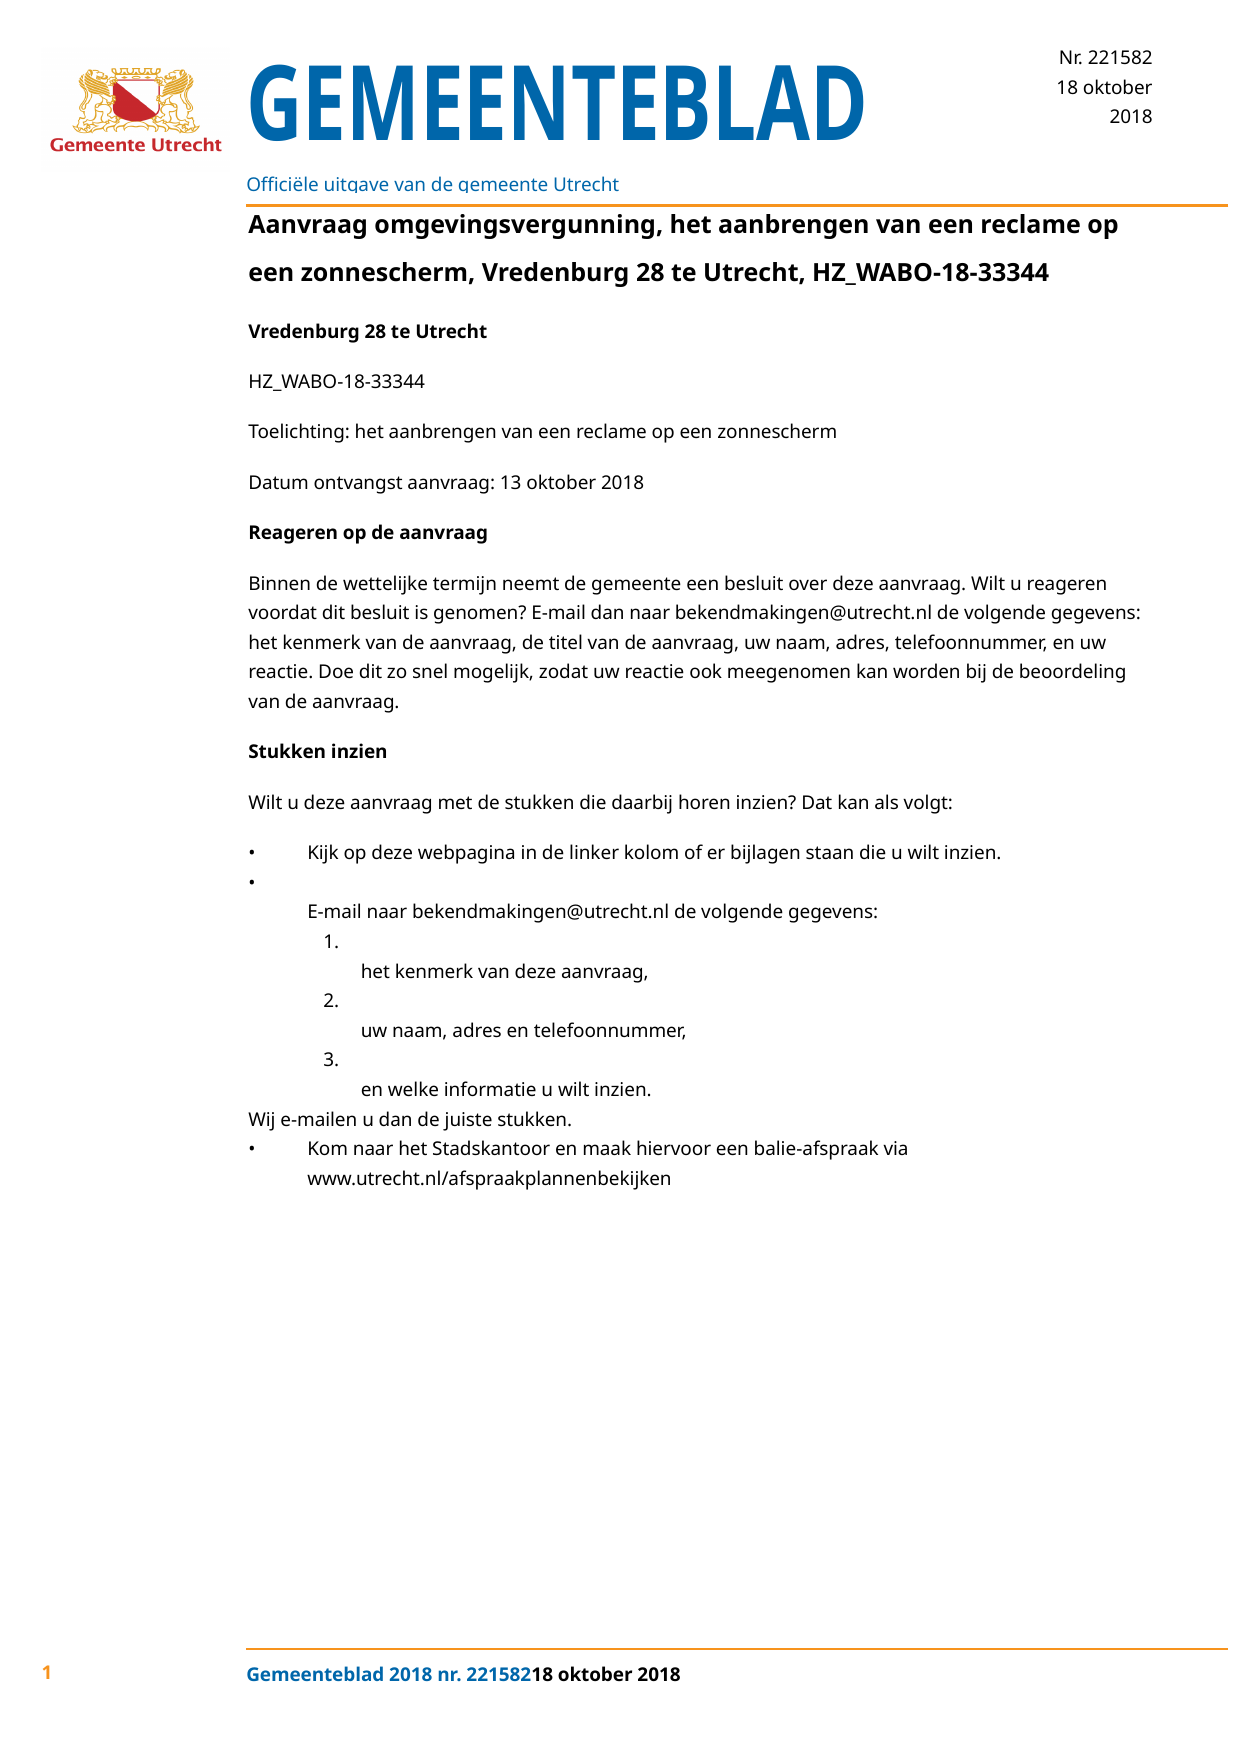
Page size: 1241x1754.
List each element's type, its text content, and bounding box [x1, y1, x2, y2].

picture [41, 47, 231, 172]
list het kenmerk van deze aanvraag, [323, 958, 1152, 984]
text Wij e-mailen u dan de juiste stukken. [248, 1106, 1152, 1132]
text Toelichting: het aanbrengen van een reclame op een zonnescherm [248, 419, 1152, 444]
list E-mail naar bekendmakingen@utrecht.nl de volgende gegevens: [248, 899, 1152, 924]
text Wilt u deze aanvraag met de stukken die daarbij horen inzien? Dat kan als volgt: [248, 789, 1152, 815]
text Binnen de wettelijke termijn neemt de gemeente een besluit over deze aanvraag. Wilt u reageren voordat dit besluit is genomen? E-mail dan naar bekendmakingen@utrecht.nl de volgende gegevens: het kenmerk van de aanvraag, de titel van de aanvraag, uw naam, adres, telefoonnummer, en uw reactie. Doe dit zo snel mogelijk, zodat uw reactie ook meegenomen kan worden bij de beoordeling van de aanvraag. [248, 570, 1152, 714]
list uw naam, adres en telefoonnummer, [323, 1017, 1152, 1043]
list Kijk op deze webpagina in de linker kolom of er bijlagen staan die u wilt inzien. [248, 839, 1152, 865]
text HZ_WABO-18-33344 [248, 368, 1152, 394]
text Reageren op de aanvraag [248, 519, 1152, 545]
text Stukken inzien [248, 739, 1152, 764]
list en welke informatie u wilt inzien. [323, 1076, 1152, 1102]
text Datum ontvangst aanvraag: 13 oktober 2018 [248, 469, 1152, 495]
text Vredenburg 28 te Utrecht [248, 318, 1152, 344]
list Kom naar het Stadskantoor en maak hiervoor een balie-afspraak via www.utrecht.nl/afspraakplannenbekijken [248, 1135, 1152, 1191]
text Aanvraag omgevingsvergunning, het aanbrengen van een reclame op een zonnescherm, Vredenburg 28 te Utrecht, HZ_WABO-18-33344 [248, 207, 1152, 288]
